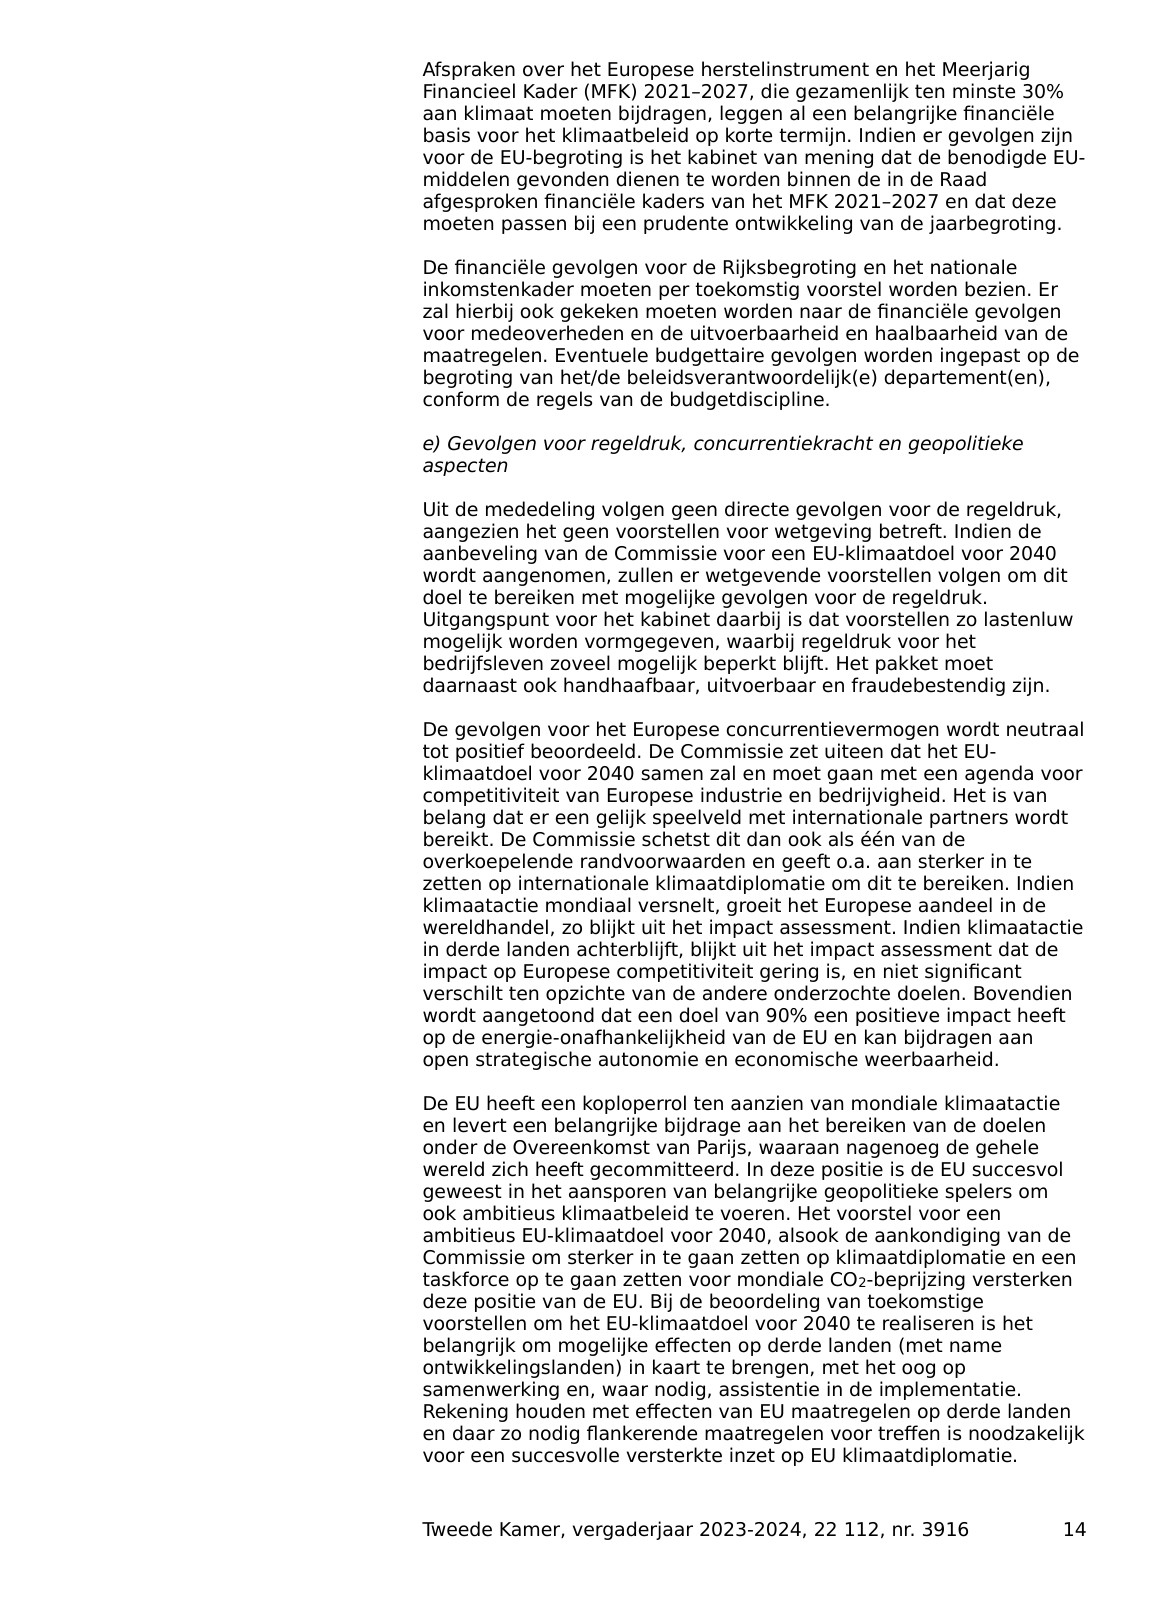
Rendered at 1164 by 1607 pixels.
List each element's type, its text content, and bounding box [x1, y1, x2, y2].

text Afspraken over het Europese herstelinstrument en het Meerjarig Financieel Kader (MFK) 2021–2027, die gezamenlijk ten minste 30% aan klimaat moeten bijdragen, leggen al een belangrijke financiële basis voor het klimaatbeleid op korte termijn. Indien er gevolgen zijn voor de EU-begroting is het kabinet van mening dat de benodigde EU-middelen gevonden dienen te worden binnen de in de Raad afgesproken financiële kaders van het MFK 2021–2027 en dat deze moeten passen bij een prudente ontwikkeling van de jaarbegroting. [422, 59, 1087, 235]
text Uit de mededeling volgen geen directe gevolgen voor de regeldruk, aangezien het geen voorstellen voor wetgeving betreft. Indien de aanbeveling van de Commissie voor een EU-klimaatdoel voor 2040 wordt aangenomen, zullen er wetgevende voorstellen volgen om dit doel te bereiken met mogelijke gevolgen voor de regeldruk. Uitgangspunt voor het kabinet daarbij is dat voorstellen zo lastenluw mogelijk worden vormgegeven, waarbij regeldruk voor het bedrijfsleven zoveel mogelijk beperkt blijft. Het pakket moet daarnaast ook handhaafbaar, uitvoerbaar en fraudebestendig zijn. [422, 499, 1087, 697]
text De financiële gevolgen voor de Rijksbegroting en het nationale inkomstenkader moeten per toekomstig voorstel worden bezien. Er zal hierbij ook gekeken moeten worden naar de financiële gevolgen voor medeoverheden en de uitvoerbaarheid en haalbaarheid van de maatregelen. Eventuele budgettaire gevolgen worden ingepast op de begroting van het/de beleidsverantwoordelijk(e) departement(en), conform de regels van de budgetdiscipline. [422, 257, 1087, 411]
subtitle e) Gevolgen voor regeldruk, concurrentiekracht en geopolitieke aspecten [422, 433, 1087, 477]
text De EU heeft een koploperrol ten aanzien van mondiale klimaatactie en levert een belangrijke bijdrage aan het bereiken van de doelen onder de Overeenkomst van Parijs, waaraan nagenoeg de gehele wereld zich heeft gecommitteerd. In deze positie is de EU succesvol geweest in het aansporen van belangrijke geopolitieke spelers om ook ambitieus klimaatbeleid te voeren. Het voorstel voor een ambitieus EU-klimaatdoel voor 2040, alsook de aankondiging van de Commissie om sterker in te gaan zetten op klimaatdiplomatie en een taskforce op te gaan zetten voor mondiale CO2-beprijzing versterken deze positie van de EU. Bij de beoordeling van toekomstige voorstellen om het EU-klimaatdoel voor 2040 te realiseren is het belangrijk om mogelijke effecten op derde landen (met name ontwikkelingslanden) in kaart te brengen, met het oog op samenwerking en, waar nodig, assistentie in de implementatie. Rekening houden met effecten van EU maatregelen op derde landen en daar zo nodig flankerende maatregelen voor treffen is noodzakelijk voor een succesvolle versterkte inzet op EU klimaatdiplomatie. [422, 1093, 1087, 1467]
text De gevolgen voor het Europese concurrentievermogen wordt neutraal tot positief beoordeeld. De Commissie zet uiteen dat het EU-klimaatdoel voor 2040 samen zal en moet gaan met een agenda voor competitiviteit van Europese industrie en bedrijvigheid. Het is van belang dat er een gelijk speelveld met internationale partners wordt bereikt. De Commissie schetst dit dan ook als één van de overkoepelende randvoorwaarden en geeft o.a. aan sterker in te zetten op internationale klimaatdiplomatie om dit te bereiken. Indien klimaatactie mondiaal versnelt, groeit het Europese aandeel in de wereldhandel, zo blijkt uit het impact assessment. Indien klimaatactie in derde landen achterblijft, blijkt uit het impact assessment dat de impact op Europese competitiviteit gering is, en niet significant verschilt ten opzichte van de andere onderzochte doelen. Bovendien wordt aangetoond dat een doel van 90% een positieve impact heeft op de energie-onafhankelijkheid van de EU en kan bijdragen aan open strategische autonomie en economische weerbaarheid. [422, 719, 1087, 1071]
